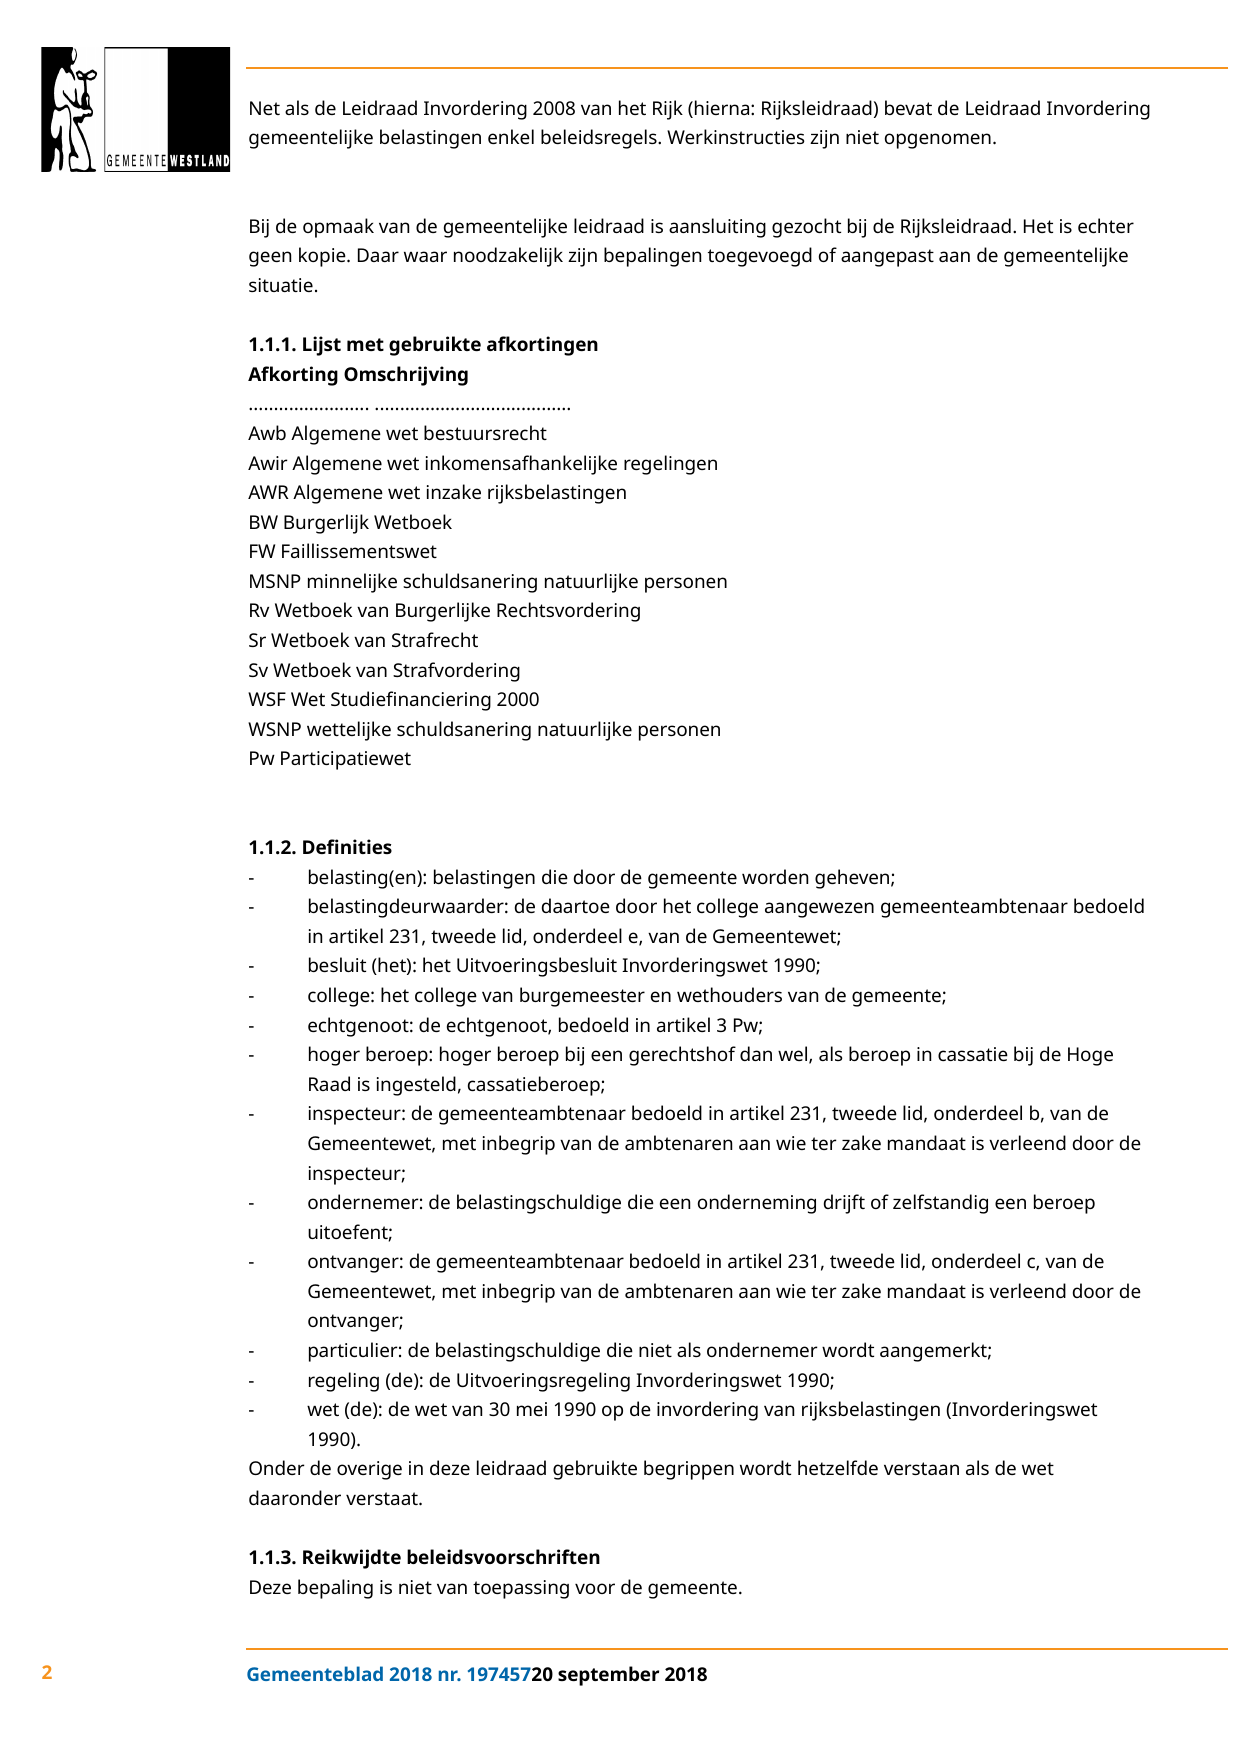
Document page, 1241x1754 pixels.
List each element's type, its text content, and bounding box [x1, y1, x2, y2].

list belastingdeurwaarder: de daartoe door het college aangewezen gemeenteambtenaar bedoeld in artikel 231, tweede lid, onderdeel e, van de Gemeentewet; [248, 893, 1152, 949]
list besluit (het): het Uitvoeringsbesluit Invorderingswet 1990; [248, 953, 1152, 978]
text ........................ ....................................... [248, 391, 1152, 416]
text FW Faillissementswet [248, 538, 1152, 564]
list ondernemer: de belastingschuldige die een onderneming drijft of zelfstandig een beroep uitoefent; [248, 1189, 1152, 1245]
text Awir Algemene wet inkomensafhankelijke regelingen [248, 450, 1152, 476]
text Deze bepaling is niet van toepassing voor de gemeente. [248, 1574, 1152, 1600]
text Rv Wetboek van Burgerlijke Rechtsvordering [248, 598, 1152, 623]
text 1.1.1. Lijst met gebruikte afkortingen [248, 331, 1152, 357]
text Onder de overige in deze leidraad gebruikte begrippen wordt hetzelfde verstaan als de wet daaronder verstaat. [248, 1456, 1152, 1511]
text 1.1.3. Reikwijdte beleidsvoorschriften [248, 1544, 1152, 1570]
text BW Burgerlijk Wetboek [248, 509, 1152, 535]
picture [41, 47, 231, 172]
list inspecteur: de gemeenteambtenaar bedoeld in artikel 231, tweede lid, onderdeel b, van de Gemeentewet, met inbegrip van de ambtenaren aan wie ter zake mandaat is verleend door de inspecteur; [248, 1101, 1152, 1186]
text Pw Participatiewet [248, 746, 1152, 771]
text MSNP minnelijke schuldsanering natuurlijke personen [248, 568, 1152, 594]
list particulier: de belastingschuldige die niet als ondernemer wordt aangemerkt; [248, 1337, 1152, 1363]
text Net als de Leidraad Invordering 2008 van het Rijk (hierna: Rijksleidraad) bevat de Leidraad Invordering gemeentelijke belastingen enkel beleidsregels. Werkinstructies zijn niet opgenomen. [248, 95, 1152, 150]
text Afkorting Omschrijving [248, 361, 1152, 387]
text WSNP wettelijke schuldsanering natuurlijke personen [248, 716, 1152, 742]
text 1.1.2. Definities [248, 834, 1152, 860]
list echtgenoot: de echtgenoot, bedoeld in artikel 3 Pw; [248, 1012, 1152, 1038]
list regeling (de): de Uitvoeringsregeling Invorderingswet 1990; [248, 1367, 1152, 1393]
text Sr Wetboek van Strafrecht [248, 627, 1152, 653]
list hoger beroep: hoger beroep bij een gerechtshof dan wel, als beroep in cassatie bij de Hoge Raad is ingesteld, cassatieberoep; [248, 1041, 1152, 1097]
list belasting(en): belastingen die door de gemeente worden geheven; [248, 864, 1152, 890]
list college: het college van burgemeester en wethouders van de gemeente; [248, 982, 1152, 1008]
text Awb Algemene wet bestuursrecht [248, 420, 1152, 446]
text WSF Wet Studiefinanciering 2000 [248, 686, 1152, 712]
list wet (de): de wet van 30 mei 1990 op de invordering van rijksbelastingen (Invorderingswet 1990). [248, 1396, 1152, 1452]
text Bij de opmaak van de gemeentelijke leidraad is aansluiting gezocht bij de Rijksleidraad. Het is echter geen kopie. Daar waar noodzakelijk zijn bepalingen toegevoegd of aangepast aan de gemeentelijke situatie. [248, 213, 1152, 298]
list ontvanger: de gemeenteambtenaar bedoeld in artikel 231, tweede lid, onderdeel c, van de Gemeentewet, met inbegrip van de ambtenaren aan wie ter zake mandaat is verleend door de ontvanger; [248, 1248, 1152, 1333]
text AWR Algemene wet inzake rijksbelastingen [248, 479, 1152, 505]
text Sv Wetboek van Strafvordering [248, 657, 1152, 683]
